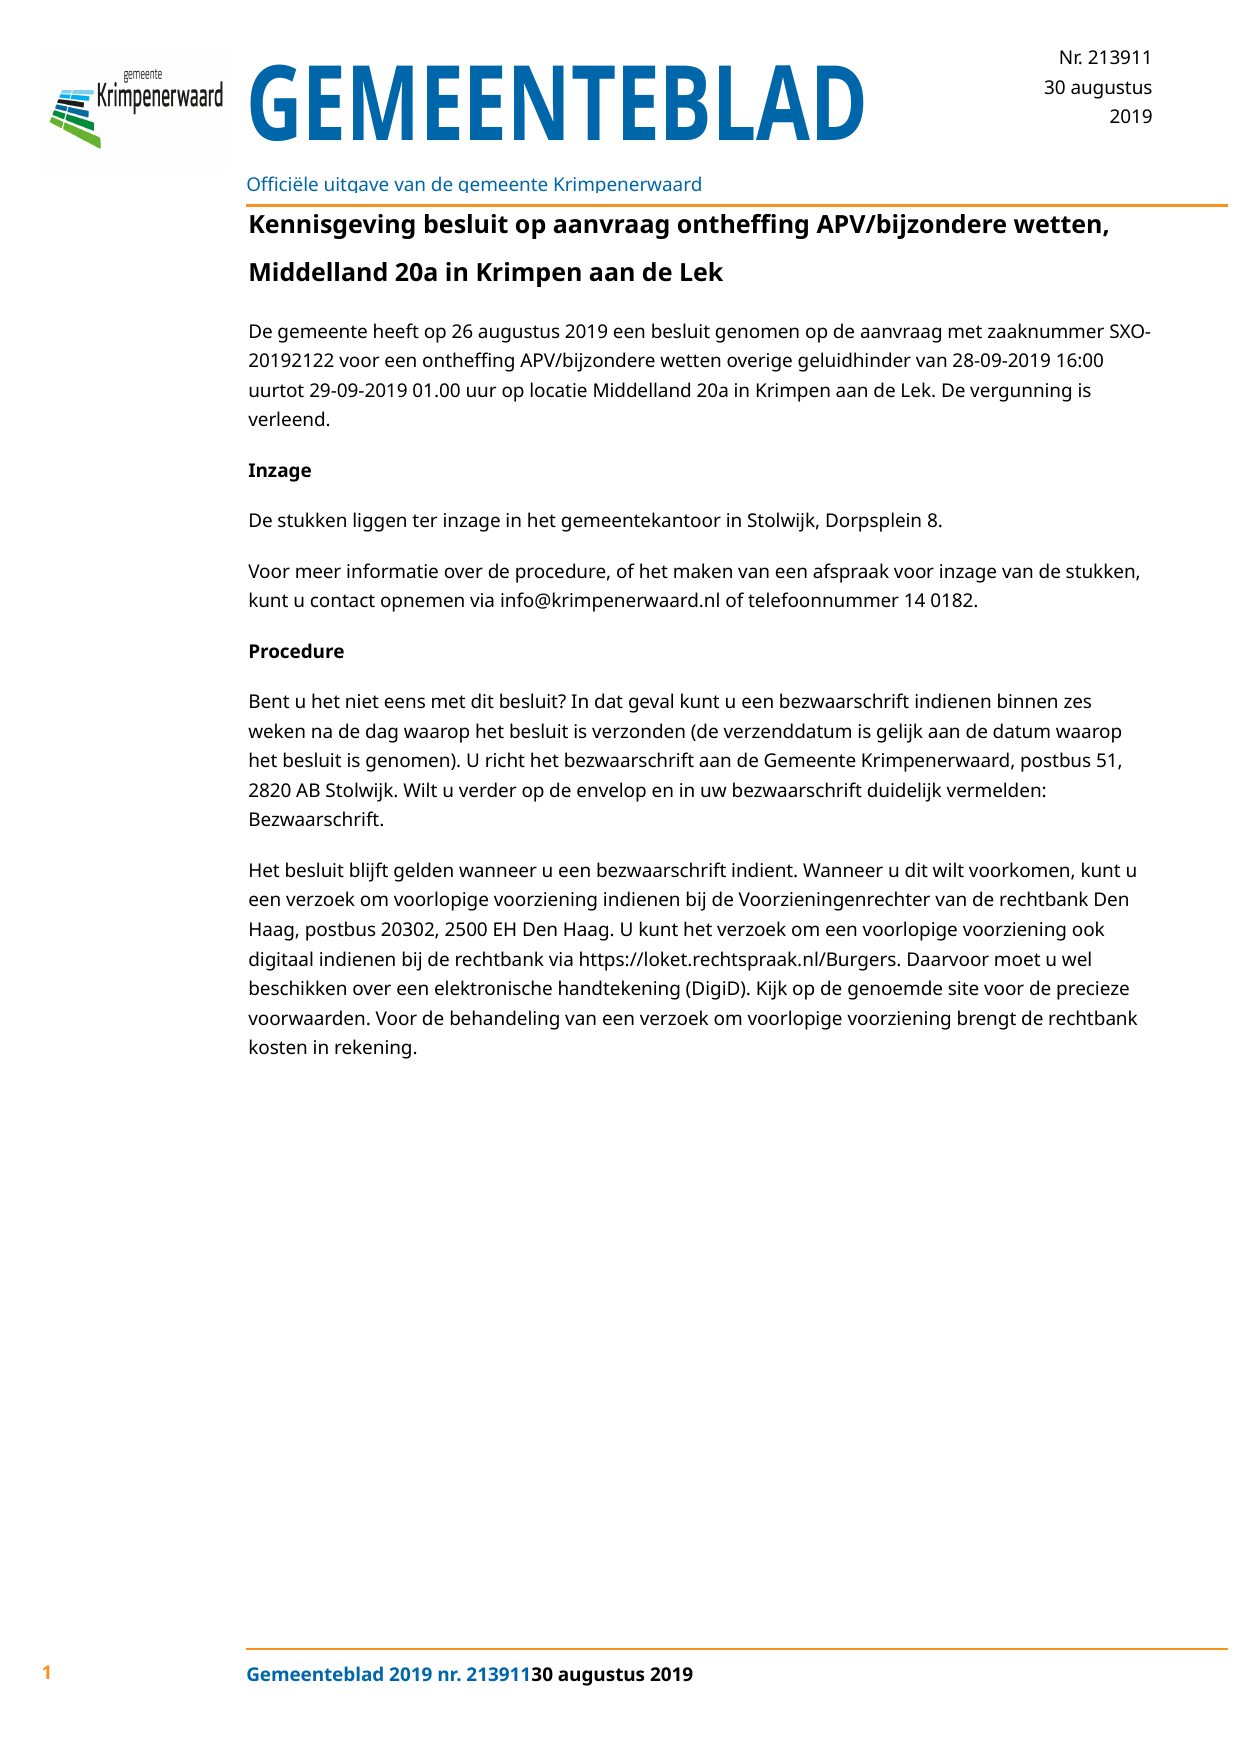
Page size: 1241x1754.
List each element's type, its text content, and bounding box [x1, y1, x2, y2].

text Inzage [248, 457, 1152, 483]
text Procedure [248, 638, 1152, 664]
text Het besluit blijft gelden wanneer u een bezwaarschrift indient. Wanneer u dit wilt voorkomen, kunt u een verzoek om voorlopige voorziening indienen bij de Voorzieningenrechter van de rechtbank Den Haag, postbus 20302, 2500 EH Den Haag. U kunt het verzoek om een voorlopige voorziening ook digitaal indienen bij de rechtbank via https://loket.rechtspraak.nl/Burgers. Daarvoor moet u wel beschikken over een elektronische handtekening (DigiD). Kijk op de genoemde site voor de precieze voorwaarden. Voor de behandeling van een verzoek om voorlopige voorziening brengt de rechtbank kosten in rekening. [248, 857, 1152, 1060]
text De gemeente heeft op 26 augustus 2019 een besluit genomen op de aanvraag met zaaknummer SXO-20192122 voor een ontheffing APV/bijzondere wetten overige geluidhinder van 28-09-2019 16:00 uurtot 29-09-2019 01.00 uur op locatie Middelland 20a in Krimpen aan de Lek. De vergunning is verleend. [248, 318, 1152, 432]
text Bent u het niet eens met dit besluit? In dat geval kunt u een bezwaarschrift indienen binnen zes weken na de dag waarop het besluit is verzonden (de verzenddatum is gelijk aan de datum waarop het besluit is genomen). U richt het bezwaarschrift aan de Gemeente Krimpenerwaard, postbus 51, 2820 AB Stolwijk. Wilt u verder op de envelop en in uw bezwaarschrift duidelijk vermelden: Bezwaarschrift. [248, 688, 1152, 832]
text De stukken liggen ter inzage in het gemeentekantoor in Stolwijk, Dorpsplein 8. [248, 507, 1152, 533]
picture [41, 47, 231, 172]
text Voor meer informatie over de procedure, of het maken van een afspraak voor inzage van de stukken, kunt u contact opnemen via info@krimpenerwaard.nl of telefoonnummer 14 0182. [248, 558, 1152, 613]
text Kennisgeving besluit op aanvraag ontheffing APV/bijzondere wetten, Middelland 20a in Krimpen aan de Lek [248, 207, 1152, 288]
